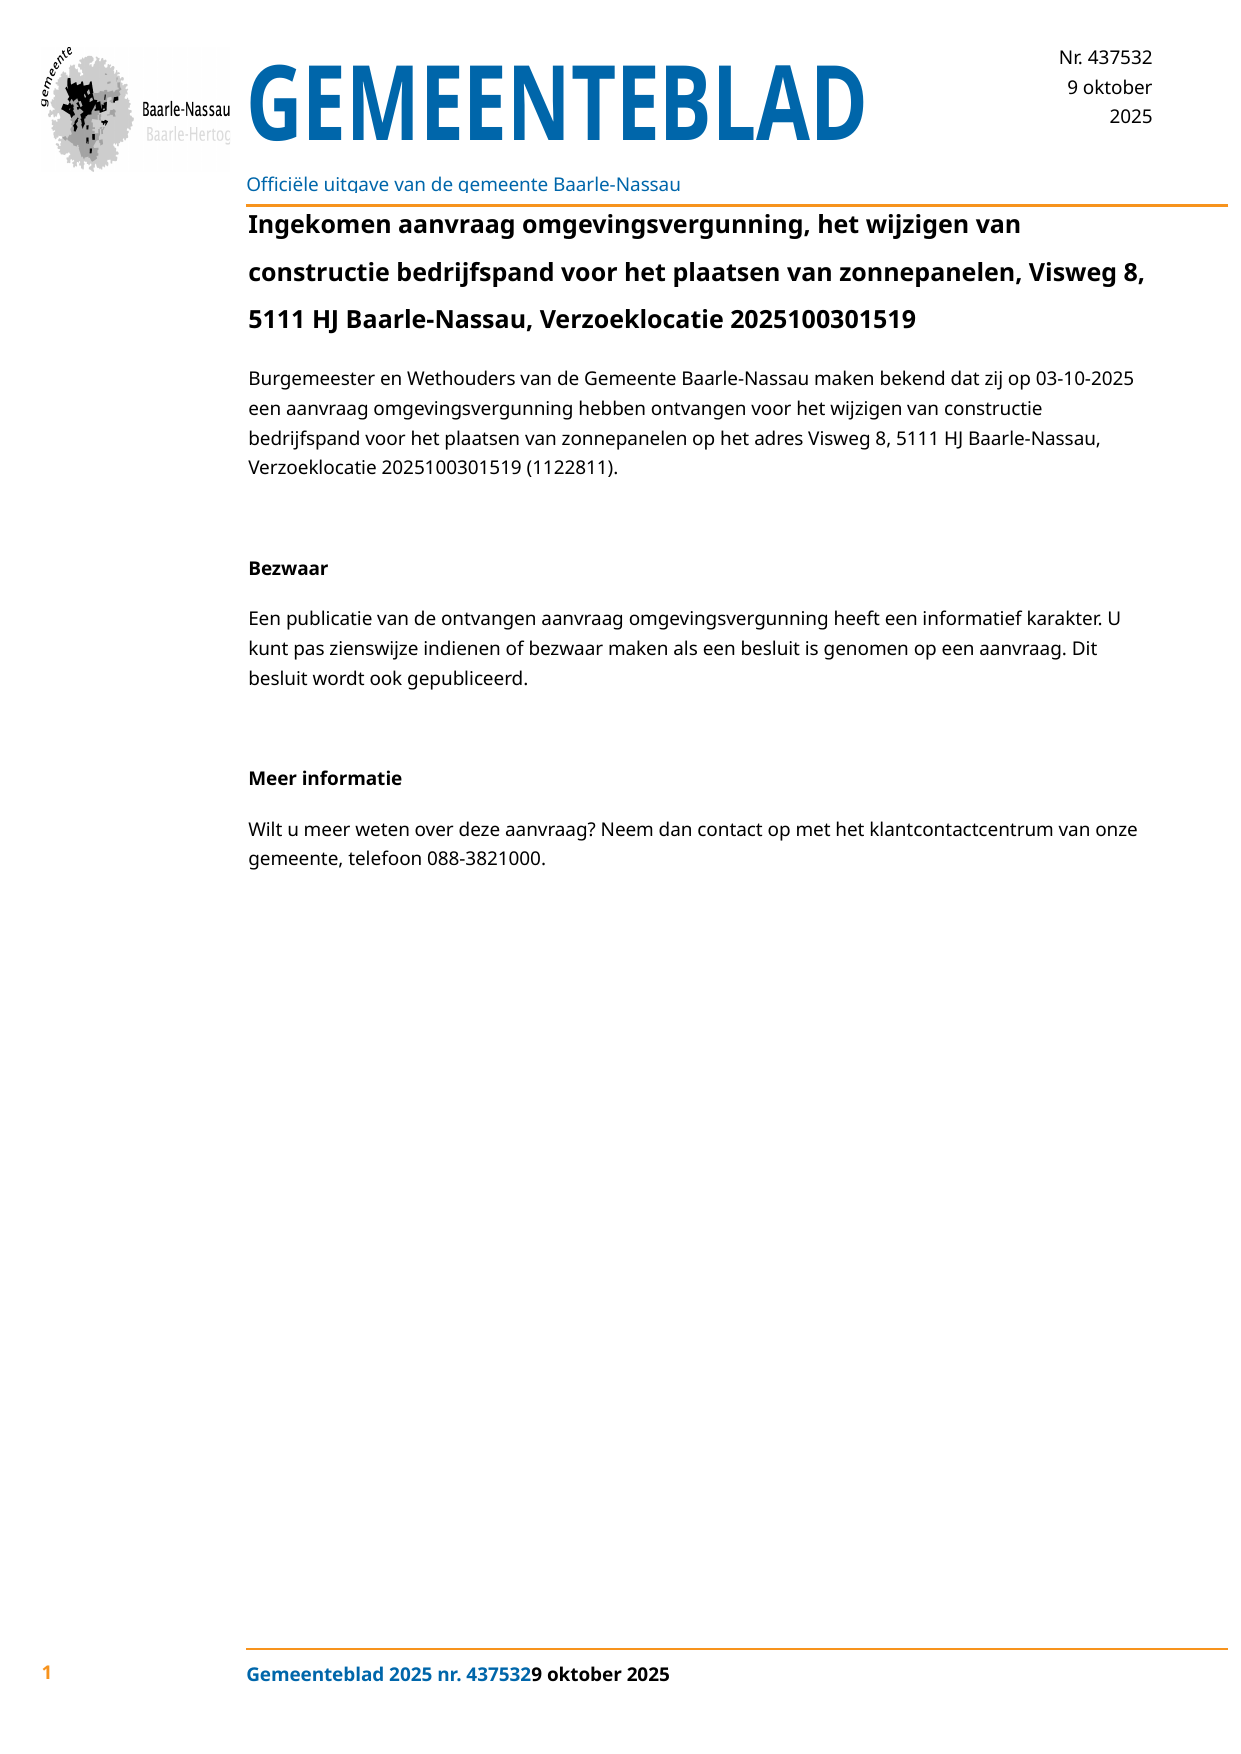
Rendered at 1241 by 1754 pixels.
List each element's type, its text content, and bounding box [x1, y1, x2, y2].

text Bezwaar [248, 555, 1152, 581]
text Burgemeester en Wethouders van de Gemeente Baarle-Nassau maken bekend dat zij op 03-10-2025 een aanvraag omgevingsvergunning hebben ontvangen voor het wijzigen van constructie bedrijfspand voor het plaatsen van zonnepanelen op het adres Visweg 8, 5111 HJ Baarle-Nassau, Verzoeklocatie 2025100301519 (1122811). [248, 366, 1152, 480]
text Ingekomen aanvraag omgevingsvergunning, het wijzigen van constructie bedrijfspand voor het plaatsen van zonnepanelen, Visweg 8, 5111 HJ Baarle-Nassau, Verzoeklocatie 2025100301519 [248, 207, 1152, 336]
text Een publicatie van de ontvangen aanvraag omgevingsvergunning heeft een informatief karakter. U kunt pas zienswijze indienen of bezwaar maken als een besluit is genomen op een aanvraag. Dit besluit wordt ook gepubliceerd. [248, 606, 1152, 690]
text Wilt u meer weten over deze aanvraag? Neem dan contact op met het klantcontactcentrum van onze gemeente, telefoon 088-3821000. [248, 816, 1152, 871]
picture [41, 47, 231, 172]
text Meer informatie [248, 766, 1152, 791]
